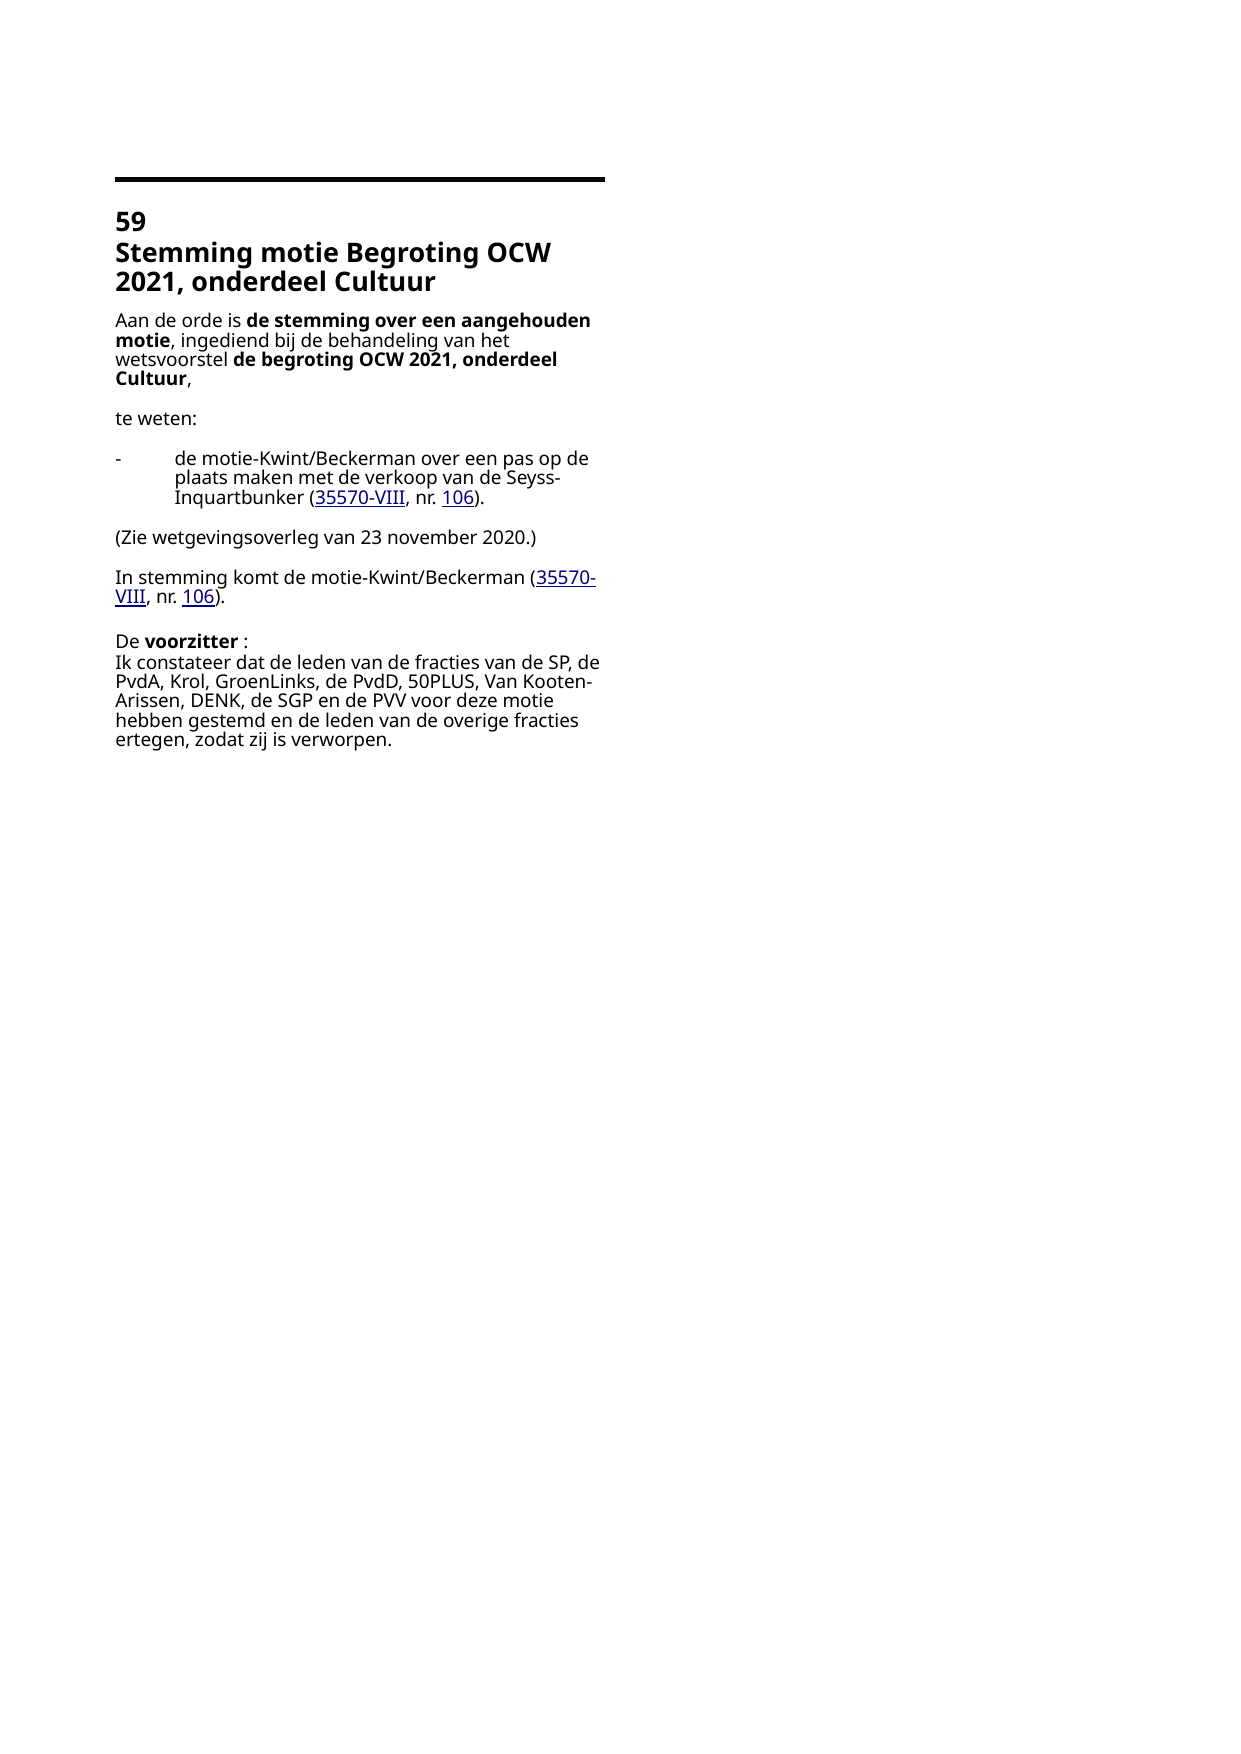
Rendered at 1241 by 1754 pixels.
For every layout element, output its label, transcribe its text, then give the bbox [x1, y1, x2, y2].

text Aan de orde is de stemming over een aangehouden motie, ingediend bij de behandeling van het wetsvoorstel de begroting OCW 2021, onderdeel Cultuur, [115, 312, 605, 389]
text Ik constateer dat de leden van de fracties van de SP, de PvdA, Krol, GroenLinks, de PvdD, 50PLUS, Van Kooten-Arissen, DENK, de SGP en de PVV voor deze motie hebben gestemd en de leden van de overige fracties ertegen, zodat zij is verworpen. [115, 654, 605, 750]
text Stemming motie Begroting OCW 2021, onderdeel Cultuur [115, 239, 605, 312]
text In stemming komt de motie-Kwint/Beckerman (35570-VIII, nr. 106). [115, 569, 605, 607]
text te weten: [115, 410, 605, 429]
list de motie-Kwint/Beckerman over een pas op de plaats maken met de verkoop van de Seyss-Inquartbunker (35570-VIII, nr. 106). [115, 450, 605, 508]
text De voorzitter : [115, 628, 605, 654]
text 59 [115, 203, 605, 239]
text (Zie wetgevingsoverleg van 23 november 2020.) [115, 529, 605, 548]
